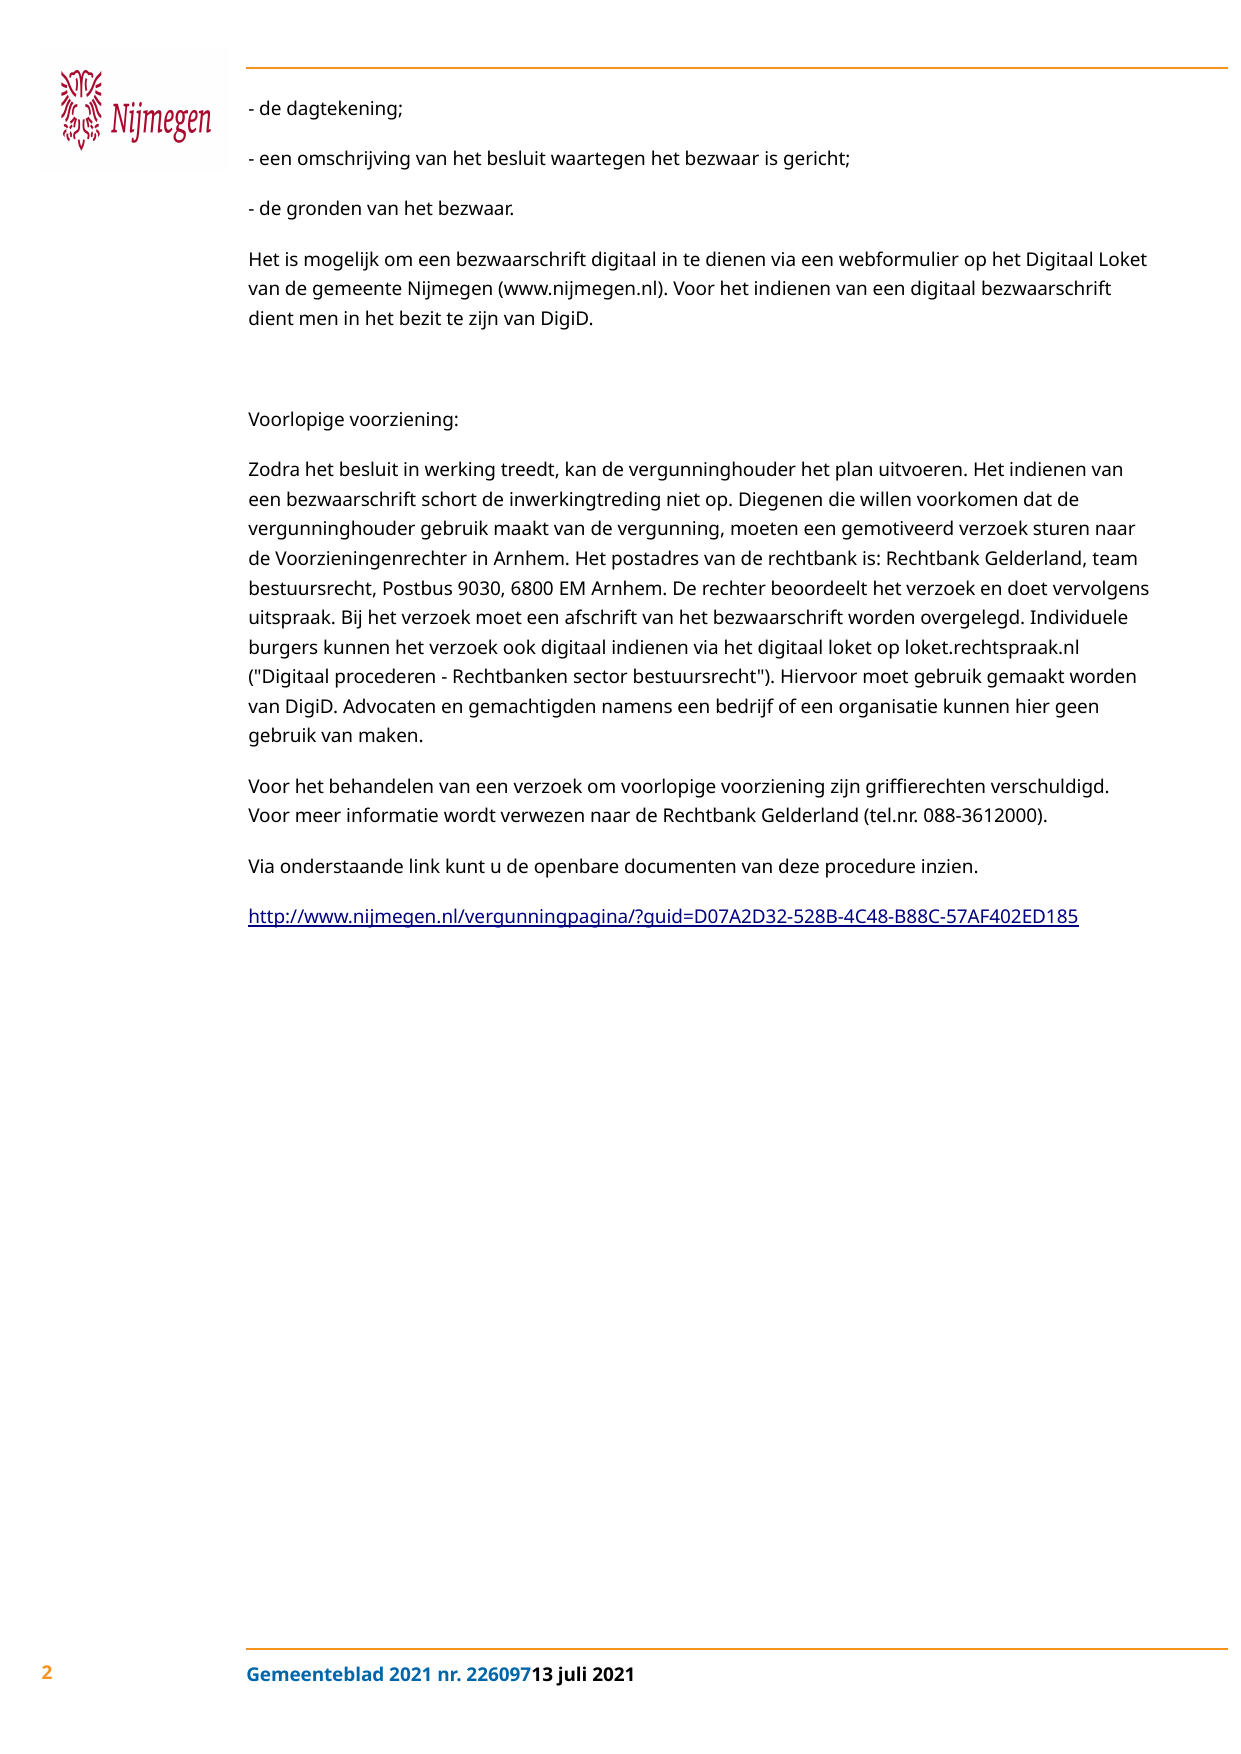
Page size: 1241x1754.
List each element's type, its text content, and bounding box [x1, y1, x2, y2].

picture [41, 47, 231, 172]
text Het is mogelijk om een bezwaarschrift digitaal in te dienen via een webformulier op het Digitaal Loket van de gemeente Nijmegen (www.nijmegen.nl). Voor het indienen van een digitaal bezwaarschrift dient men in het bezit te zijn van DigiD. [248, 246, 1152, 331]
text - de gronden van het bezwaar. [248, 196, 1152, 221]
text Voorlopige voorziening: [248, 406, 1152, 432]
text - de dagtekening; [248, 95, 1152, 121]
text Zodra het besluit in werking treedt, kan de vergunninghouder het plan uitvoeren. Het indienen van een bezwaarschrift schort de inwerkingtreding niet op. Diegenen die willen voorkomen dat de vergunninghouder gebruik maakt van de vergunning, moeten een gemotiveerd verzoek sturen naar de Voorzieningenrechter in Arnhem. Het postadres van de rechtbank is: Rechtbank Gelderland, team bestuursrecht, Postbus 9030, 6800 EM Arnhem. De rechter beoordeelt het verzoek en doet vervolgens uitspraak. Bij het verzoek moet een afschrift van het bezwaarschrift worden overgelegd. Individuele burgers kunnen het verzoek ook digitaal indienen via het digitaal loket op loket.rechtspraak.nl ("Digitaal procederen - Rechtbanken sector bestuursrecht"). Hiervoor moet gebruik gemaakt worden van DigiD. Advocaten en gemachtigden namens een bedrijf of een organisatie kunnen hier geen gebruik van maken. [248, 456, 1152, 748]
text http://www.nijmegen.nl/vergunningpagina/?guid=D07A2D32-528B-4C48-B88C-57AF402ED185 [248, 903, 1152, 929]
text - een omschrijving van het besluit waartegen het bezwaar is gericht; [248, 145, 1152, 171]
text Voor het behandelen van een verzoek om voorlopige voorziening zijn griffierechten verschuldigd. Voor meer informatie wordt verwezen naar de Rechtbank Gelderland (tel.nr. 088-3612000). [248, 773, 1152, 828]
text Via onderstaande link kunt u de openbare documenten van deze procedure inzien. [248, 853, 1152, 879]
